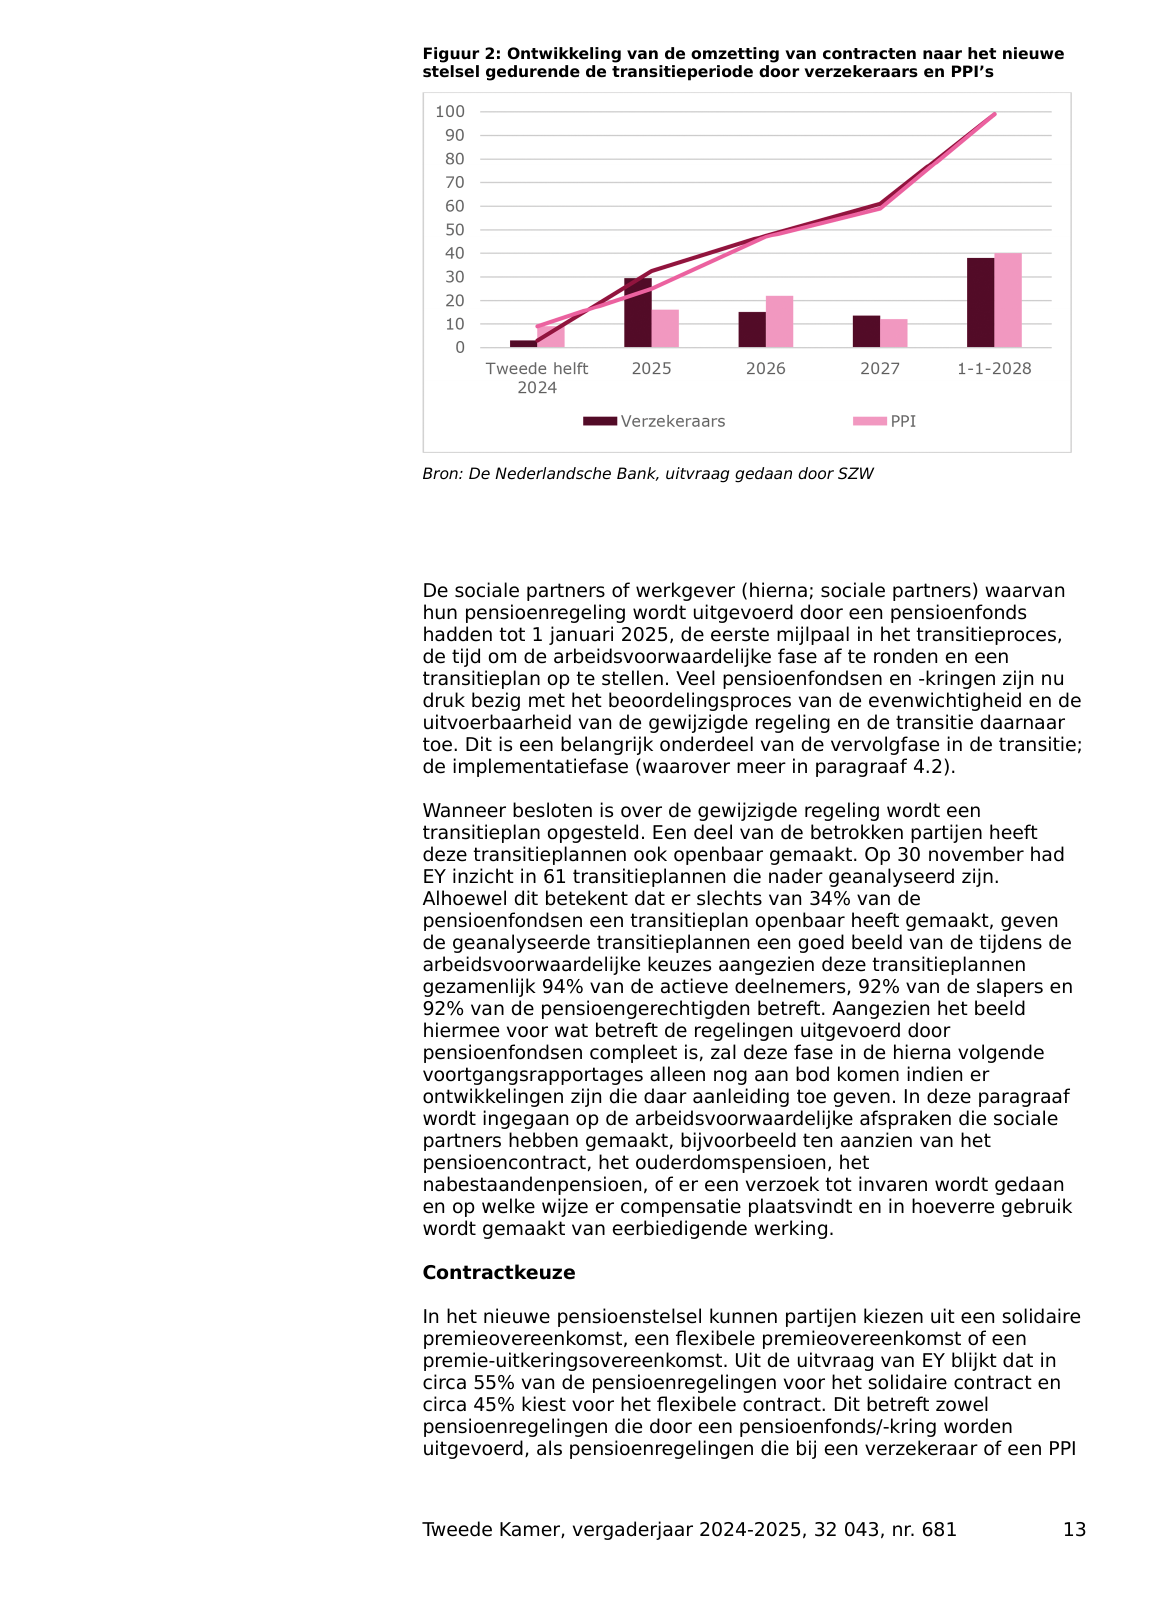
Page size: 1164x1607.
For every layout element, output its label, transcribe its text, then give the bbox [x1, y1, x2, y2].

text De sociale partners of werkgever (hierna; sociale partners) waarvan hun pensioenregeling wordt uitgevoerd door een pensioenfonds hadden tot 1 januari 2025, de eerste mijlpaal in het transitieproces, de tijd om de arbeidsvoorwaardelijke fase af te ronden en een transitieplan op te stellen. Veel pensioenfondsen en -kringen zijn nu druk bezig met het beoordelingsproces van de evenwichtigheid en de uitvoerbaarheid van de gewijzigde regeling en de transitie daarnaar toe. Dit is een belangrijk onderdeel van de vervolgfase in de transitie; de implementatiefase (waarover meer in paragraaf 4.2). [422, 580, 1087, 778]
text Wanneer besloten is over de gewijzigde regeling wordt een transitieplan opgesteld. Een deel van de betrokken partijen heeft deze transitieplannen ook openbaar gemaakt. Op 30 november had EY inzicht in 61 transitieplannen die nader geanalyseerd zijn. Alhoewel dit betekent dat er slechts van 34% van de pensioenfondsen een transitieplan openbaar heeft gemaakt, geven de geanalyseerde transitieplannen een goed beeld van de tijdens de arbeidsvoorwaardelijke keuzes aangezien deze transitieplannen gezamenlijk 94% van de actieve deelnemers, 92% van de slapers en 92% van de pensioengerechtigden betreft. Aangezien het beeld hiermee voor wat betreft de regelingen uitgevoerd door pensioenfondsen compleet is, zal deze fase in de hierna volgende voortgangsrapportages alleen nog aan bod komen indien er ontwikkelingen zijn die daar aanleiding toe geven. In deze paragraaf wordt ingegaan op de arbeidsvoorwaardelijke afspraken die sociale partners hebben gemaakt, bijvoorbeeld ten aanzien van het pensioencontract, het ouderdomspensioen, het nabestaandenpensioen, of er een verzoek tot invaren wordt gedaan en op welke wijze er compensatie plaatsvindt en in hoeverre gebruik wordt gemaakt van eerbiedigende werking. [422, 800, 1087, 1240]
text In het nieuwe pensioenstelsel kunnen partijen kiezen uit een solidaire premieovereenkomst, een flexibele premieovereenkomst of een premie-uitkeringsovereenkomst. Uit de uitvraag van EY blijkt dat in circa 55% van de pensioenregelingen voor het solidaire contract en circa 45% kiest voor het flexibele contract. Dit betreft zowel pensioenregelingen die door een pensioenfonds/-kring worden uitgevoerd, als pensioenregelingen die bij een verzekeraar of een PPI [422, 1306, 1087, 1460]
text Bron: De Nederlandsche Bank, uitvraag gedaan door SZW [422, 465, 1072, 483]
picture [422, 92, 1072, 453]
subtitle Contractkeuze [422, 1262, 1087, 1284]
text Figuur 2: Ontwikkeling van de omzetting van contracten naar het nieuwe stelsel gedurende de transitieperiode door verzekeraars en PPI’s [422, 45, 1072, 81]
